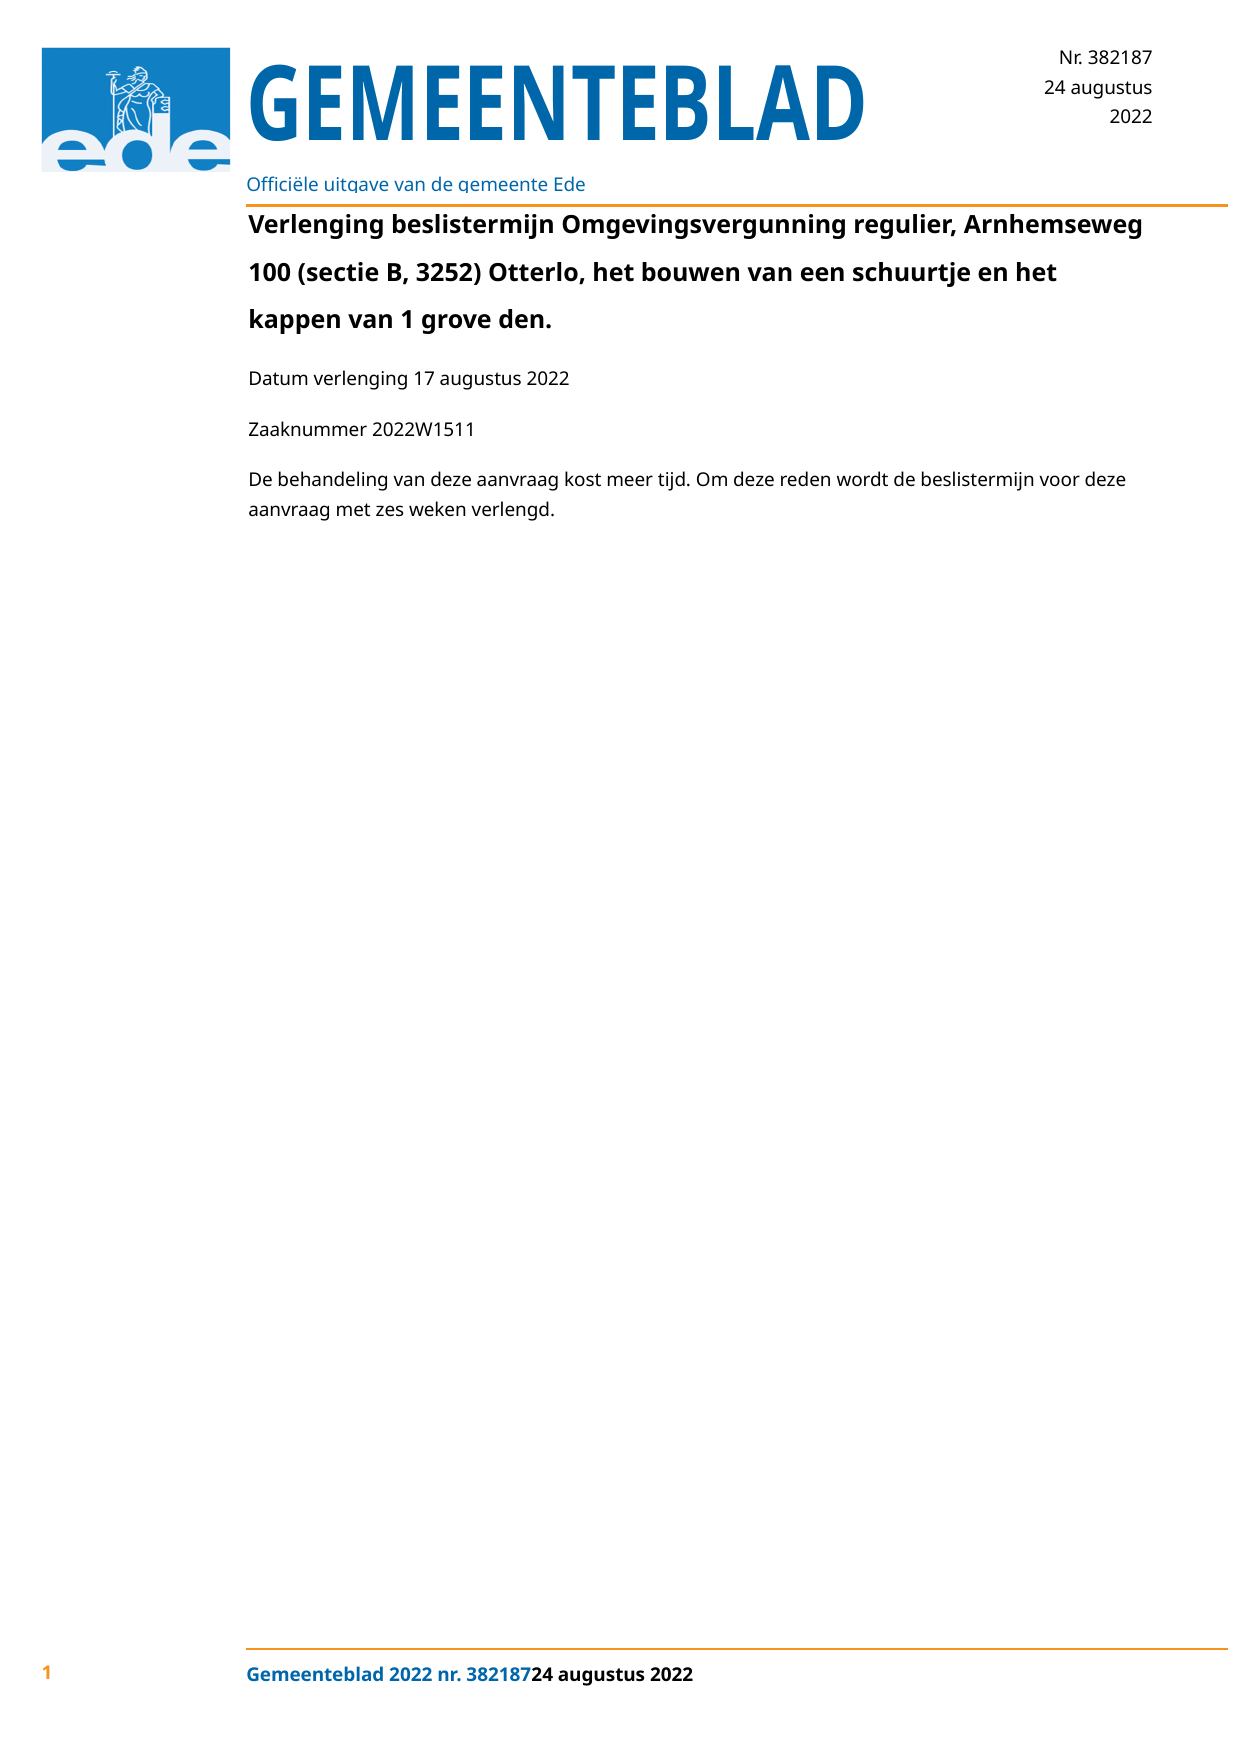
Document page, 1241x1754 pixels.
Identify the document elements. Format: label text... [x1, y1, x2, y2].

text De behandeling van deze aanvraag kost meer tijd. Om deze reden wordt de beslistermijn voor deze aanvraag met zes weken verlengd. [248, 466, 1152, 522]
text Verlenging beslistermijn Omgevingsvergunning regulier, Arnhemseweg 100 (sectie B, 3252) Otterlo, het bouwen van een schuurtje en het kappen van 1 grove den. [248, 207, 1152, 336]
text Zaaknummer 2022W1511 [248, 416, 1152, 442]
text Datum verlenging 17 augustus 2022 [248, 366, 1152, 391]
picture [41, 47, 231, 172]
